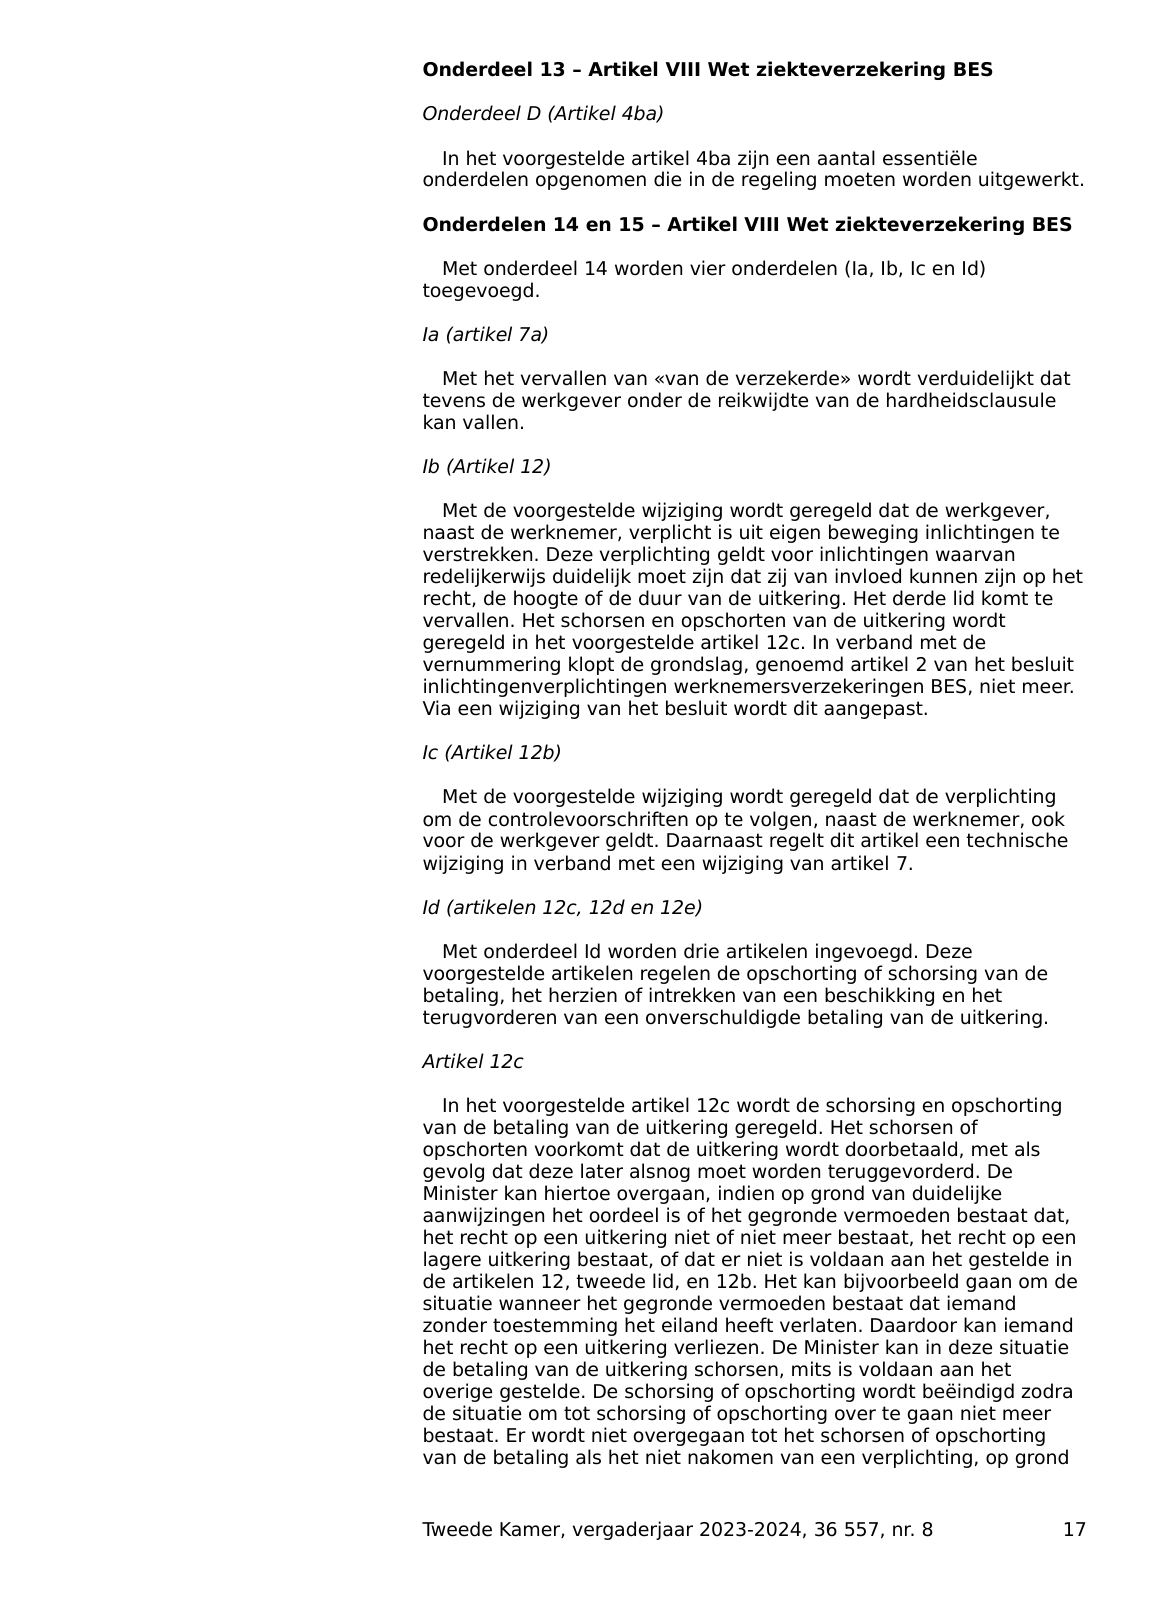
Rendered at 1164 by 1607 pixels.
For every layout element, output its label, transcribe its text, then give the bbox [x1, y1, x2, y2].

subtitle Onderdeel 13 – Artikel VIII Wet ziekteverzekering BES [422, 59, 1087, 81]
subtitle Ib (Artikel 12) [422, 456, 1087, 478]
text Met de voorgestelde wijziging wordt geregeld dat de werkgever, naast de werknemer, verplicht is uit eigen beweging inlichtingen te verstrekken. Deze verplichting geldt voor inlichtingen waarvan redelijkerwijs duidelijk moet zijn dat zij van invloed kunnen zijn op het recht, de hoogte of de duur van de uitkering. Het derde lid komt te vervallen. Het schorsen en opschorten van de uitkering wordt geregeld in het voorgestelde artikel 12c. In verband met de vernummering klopt de grondslag, genoemd artikel 2 van het besluit inlichtingenverplichtingen werknemersverzekeringen BES, niet meer. Via een wijziging van het besluit wordt dit aangepast. [422, 500, 1087, 720]
text In het voorgestelde artikel 12c wordt de schorsing en opschorting van de betaling van de uitkering geregeld. Het schorsen of opschorten voorkomt dat de uitkering wordt doorbetaald, met als gevolg dat deze later alsnog moet worden teruggevorderd. De Minister kan hiertoe overgaan, indien op grond van duidelijke aanwijzingen het oordeel is of het gegronde vermoeden bestaat dat, het recht op een uitkering niet of niet meer bestaat, het recht op een lagere uitkering bestaat, of dat er niet is voldaan aan het gestelde in de artikelen 12, tweede lid, en 12b. Het kan bijvoorbeeld gaan om de situatie wanneer het gegronde vermoeden bestaat dat iemand zonder toestemming het eiland heeft verlaten. Daardoor kan iemand het recht op een uitkering verliezen. De Minister kan in deze situatie de betaling van de uitkering schorsen, mits is voldaan aan het overige gestelde. De schorsing of opschorting wordt beëindigd zodra de situatie om tot schorsing of opschorting over te gaan niet meer bestaat. Er wordt niet overgegaan tot het schorsen of opschorting van de betaling als het niet nakomen van een verplichting, op grond [422, 1095, 1087, 1469]
subtitle Ia (artikel 7a) [422, 324, 1087, 346]
text Met het vervallen van «van de verzekerde» wordt verduidelijkt dat tevens de werkgever onder de reikwijdte van de hardheidsclausule kan vallen. [422, 368, 1087, 434]
text Met onderdeel Id worden drie artikelen ingevoegd. Deze voorgestelde artikelen regelen de opschorting of schorsing van de betaling, het herzien of intrekken van een beschikking en het terugvorderen van een onverschuldigde betaling van de uitkering. [422, 941, 1087, 1029]
subtitle Onderdelen 14 en 15 – Artikel VIII Wet ziekteverzekering BES [422, 213, 1087, 236]
subtitle Artikel 12c [422, 1051, 1087, 1073]
text Met onderdeel 14 worden vier onderdelen (Ia, Ib, Ic en Id) toegevoegd. [422, 258, 1087, 302]
subtitle Id (artikelen 12c, 12d en 12e) [422, 897, 1087, 918]
text In het voorgestelde artikel 4ba zijn een aantal essentiële onderdelen opgenomen die in de regeling moeten worden uitgewerkt. [422, 147, 1087, 191]
text Met de voorgestelde wijziging wordt geregeld dat de verplichting om de controlevoorschriften op te volgen, naast de werknemer, ook voor de werkgever geldt. Daarnaast regelt dit artikel een technische wijziging in verband met een wijziging van artikel 7. [422, 786, 1087, 874]
subtitle Onderdeel D (Artikel 4ba) [422, 103, 1087, 125]
subtitle Ic (Artikel 12b) [422, 742, 1087, 764]
